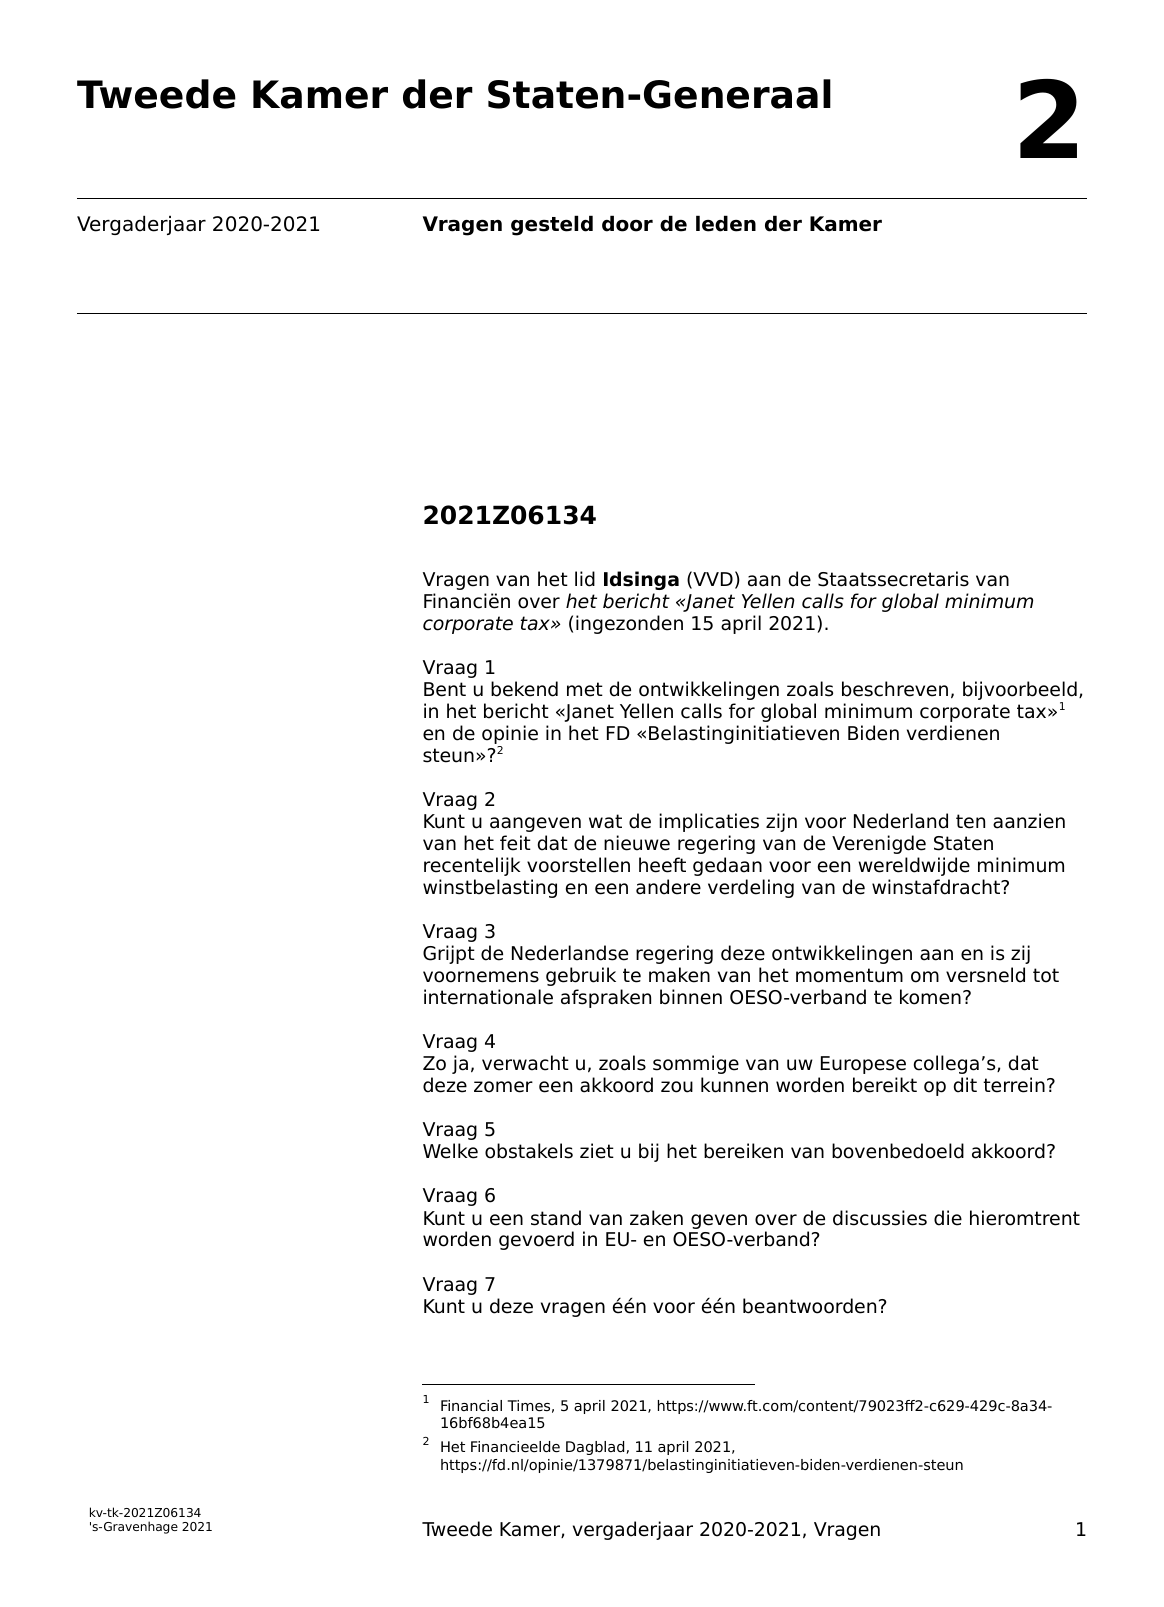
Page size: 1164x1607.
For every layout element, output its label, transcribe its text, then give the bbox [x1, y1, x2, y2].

text 2021Z06134 [422, 501, 1087, 531]
table_header Tweede Kamer der Staten-Generaal [77, 59, 886, 198]
text Vraag 3 [422, 921, 1087, 943]
text Zo ja, verwacht u, zoals sommige van uw Europese collega’s, dat deze zomer een akkoord zou kunnen worden bereikt op dit terrein? [422, 1053, 1087, 1097]
table_cell Vragen gesteld door de leden der Kamer [422, 199, 1087, 313]
text Welke obstakels ziet u bij het bereiken van bovenbedoeld akkoord? [422, 1141, 1087, 1163]
text Vraag 5 [422, 1119, 1087, 1141]
text Vraag 2 [422, 789, 1087, 811]
text Het Financieelde Dagblad, 11 april 2021, https://fd.nl/opinie/1379871/belastinginitiatieven-biden-verdienen-steun [422, 1435, 1087, 1474]
text Vraag 6 [422, 1185, 1087, 1207]
text Grijpt de Nederlandse regering deze ontwikkelingen aan en is zij voornemens gebruik te maken van het momentum om versneld tot internationale afspraken binnen OESO-verband te komen? [422, 943, 1087, 1009]
text Kunt u een stand van zaken geven over de discussies die hieromtrent worden gevoerd in EU- en OESO-verband? [422, 1207, 1087, 1251]
text Vraag 4 [422, 1031, 1087, 1053]
text 's-Gravenhage 2021 [88, 1520, 323, 1534]
text Kunt u deze vragen één voor één beantwoorden? [422, 1296, 1087, 1317]
text Vraag 7 [422, 1273, 1087, 1296]
text Financial Times, 5 april 2021, https://www.ft.com/content/79023ff2-c629-429c-8a34-16bf68b4ea15 [422, 1393, 1087, 1432]
text Vraag 1 [422, 657, 1087, 679]
text Vragen van het lid Idsinga (VVD) aan de Staatssecretaris van Financiën over het bericht «Janet Yellen calls for global minimum corporate tax» (ingezonden 15 april 2021). [422, 569, 1087, 635]
table_cell Vergaderjaar 2020-2021 [77, 199, 422, 313]
text Kunt u aangeven wat de implicaties zijn voor Nederland ten aanzien van het feit dat de nieuwe regering van de Verenigde Staten recentelijk voorstellen heeft gedaan voor een wereldwijde minimum winstbelasting en een andere verdeling van de winstafdracht? [422, 811, 1087, 899]
table_header 2 [886, 59, 1087, 198]
text kv-tk-2021Z06134 [88, 1506, 323, 1520]
text Bent u bekend met de ontwikkelingen zoals beschreven, bijvoorbeeld, in het bericht «Janet Yellen calls for global minimum corporate tax» en de opinie in het FD «Belastinginitiatieven Biden verdienen steun»? [422, 679, 1087, 767]
